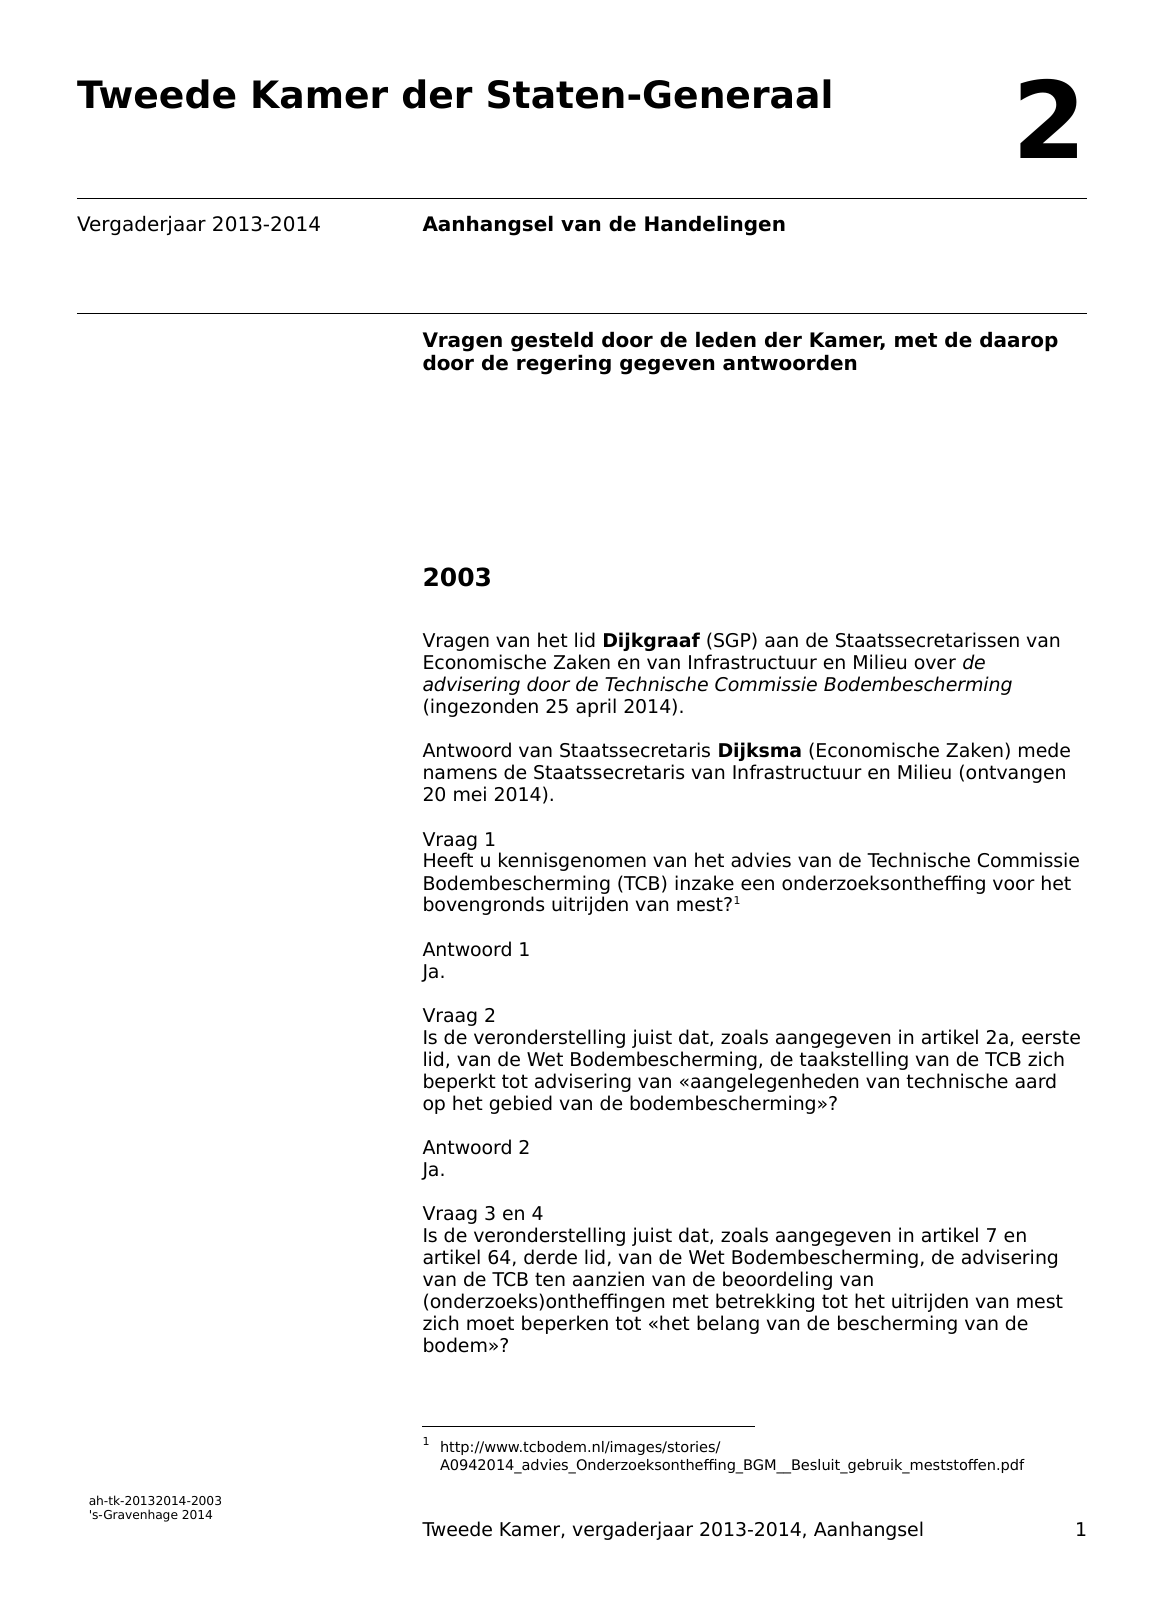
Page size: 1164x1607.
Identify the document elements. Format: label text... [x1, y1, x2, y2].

table_header Tweede Kamer der Staten-Generaal [77, 59, 886, 198]
table_header 2 [886, 59, 1087, 198]
table_cell Vergaderjaar 2013-2014 [77, 199, 422, 313]
text Is de veronderstelling juist dat, zoals aangegeven in artikel 2a, eerste lid, van de Wet Bodembescherming, de taakstelling van de TCB zich beperkt tot advisering van «aangelegenheden van technische aard op het gebied van de bodembescherming»? [422, 1027, 1087, 1114]
text Antwoord 2 [422, 1137, 1087, 1159]
text 's-Gravenhage 2014 [88, 1508, 323, 1522]
text Heeft u kennisgenomen van het advies van de Technische Commissie Bodembescherming (TCB) inzake een onderzoeksontheffing voor het bovengronds uitrijden van mest? [422, 850, 1087, 916]
table_cell Aanhangsel van de Handelingen [422, 199, 1087, 313]
text Vraag 2 [422, 1005, 1087, 1027]
table_cell [77, 314, 422, 375]
text Vragen van het lid Dijkgraaf (SGP) aan de Staatssecretarissen van Economische Zaken en van Infrastructuur en Milieu over de advisering door de Technische Commissie Bodembescherming (ingezonden 25 april 2014). [422, 630, 1087, 718]
text Ja. [422, 961, 1087, 982]
text Ja. [422, 1159, 1087, 1181]
text 2003 [422, 563, 1087, 592]
text Is de veronderstelling juist dat, zoals aangegeven in artikel 7 en artikel 64, derde lid, van de Wet Bodembescherming, de advisering van de TCB ten aanzien van de beoordeling van (onderzoeks)ontheffingen met betrekking tot het uitrijden van mest zich moet beperken tot «het belang van de bescherming van de bodem»? [422, 1225, 1087, 1357]
text ah-tk-20132014-2003 [88, 1494, 323, 1508]
text http://www.tcbodem.nl/images/stories/A0942014_advies_Onderzoeksontheffing_BGM__Besluit_gebruik_meststoffen.pdf [422, 1435, 1087, 1474]
text Antwoord 1 [422, 938, 1087, 961]
text Vraag 3 en 4 [422, 1203, 1087, 1225]
table_cell Vragen gesteld door de leden der Kamer, met de daarop door de regering gegeven antwoorden [422, 314, 1087, 375]
text Antwoord van Staatssecretaris Dijksma (Economische Zaken) mede namens de Staatssecretaris van Infrastructuur en Milieu (ontvangen 20 mei 2014). [422, 740, 1087, 806]
text Vraag 1 [422, 828, 1087, 850]
